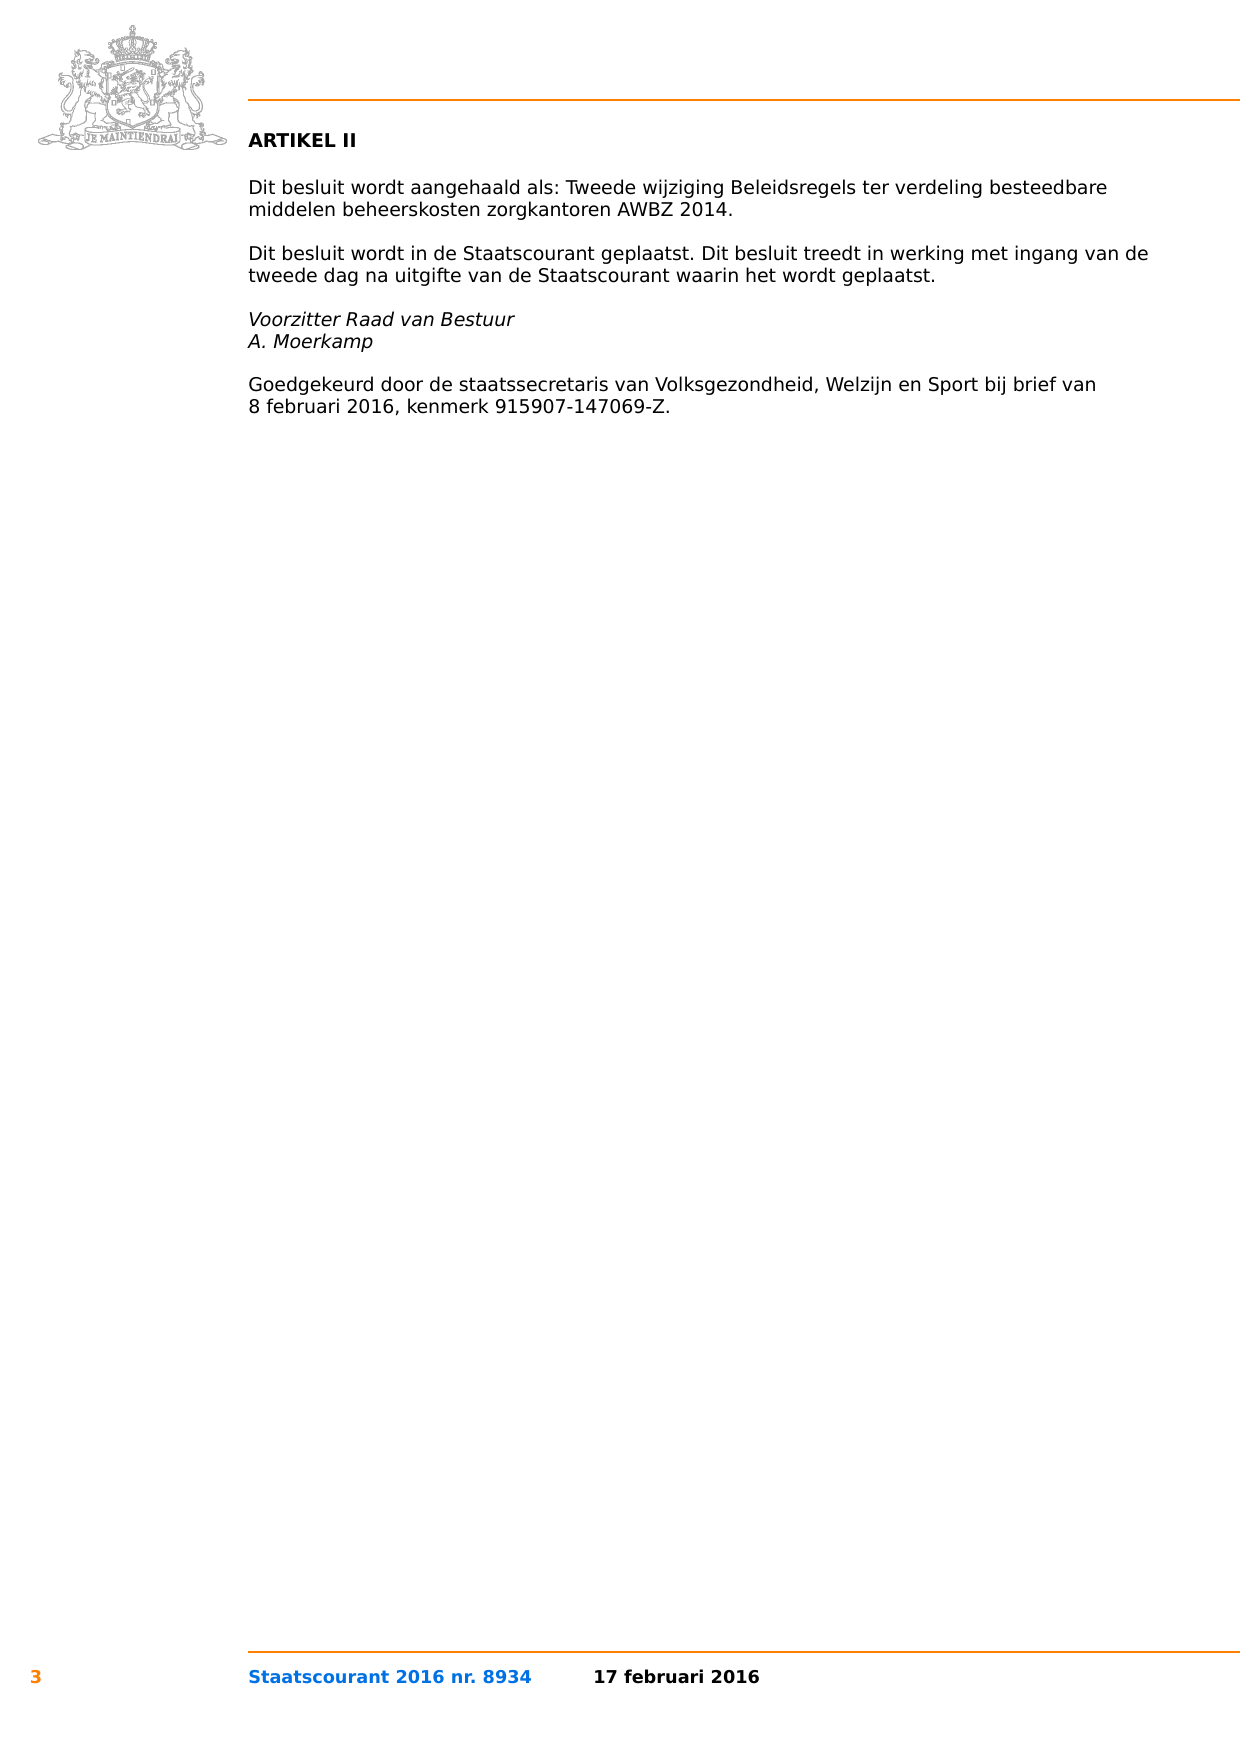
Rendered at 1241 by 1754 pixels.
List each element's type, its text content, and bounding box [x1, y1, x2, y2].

text Voorzitter Raad van Bestuur A. Moerkamp [248, 308, 1163, 352]
text Goedgekeurd door de staatssecretaris van Volksgezondheid, Welzijn en Sport bij brief van 8 februari 2016, kenmerk 915907-147069-Z. [248, 374, 1163, 418]
picture [38, 25, 227, 150]
text Dit besluit wordt in de Staatscourant geplaatst. Dit besluit treedt in werking met ingang van de tweede dag na uitgifte van de Staatscourant waarin het wordt geplaatst. [248, 243, 1163, 287]
subtitle ARTIKEL II [248, 130, 1163, 152]
text Dit besluit wordt aangehaald als: Tweede wijziging Beleidsregels ter verdeling besteedbare middelen beheerskosten zorgkantoren AWBZ 2014. [248, 177, 1163, 221]
